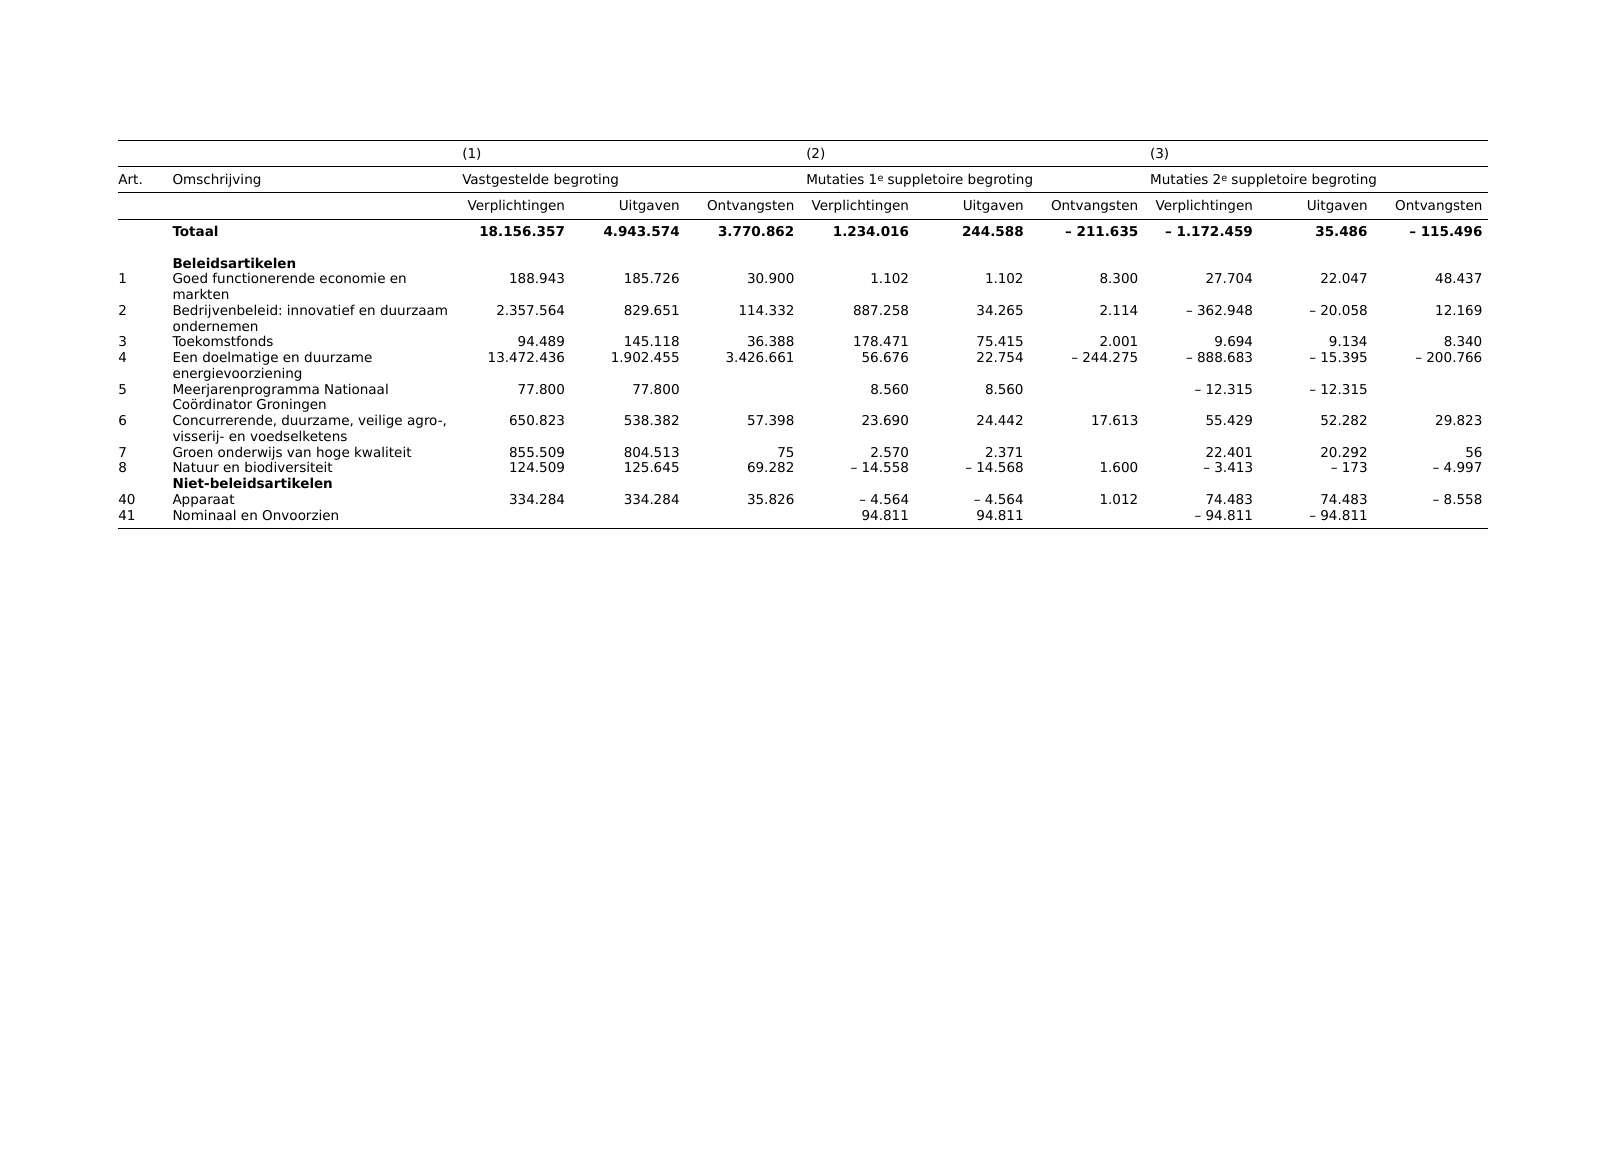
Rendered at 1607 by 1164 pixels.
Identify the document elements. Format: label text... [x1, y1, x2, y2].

table_cell [1144, 240, 1259, 256]
table_cell – 3.413 [1144, 460, 1259, 476]
table_cell [800, 240, 915, 256]
table_cell 94.811 [915, 507, 1029, 528]
table_cell 35.826 [685, 492, 800, 507]
table_cell [685, 476, 800, 492]
table_cell – 94.811 [1259, 507, 1373, 528]
table_cell 188.943 [456, 271, 571, 303]
table_cell 5 [118, 381, 166, 413]
table_cell – 211.635 [1029, 220, 1144, 240]
table_cell – 362.948 [1144, 303, 1259, 334]
table_cell – 1.172.459 [1144, 220, 1259, 240]
table_cell 2.114 [1029, 303, 1144, 334]
table_cell – 14.558 [800, 460, 915, 476]
table_cell 75 [685, 444, 800, 460]
table_header (3) [1144, 141, 1488, 166]
table_cell [1144, 256, 1259, 271]
table_cell 185.726 [571, 271, 685, 303]
table_cell 8.560 [915, 381, 1029, 413]
table_cell [1029, 256, 1144, 271]
table_cell 69.282 [685, 460, 800, 476]
table_cell [571, 256, 685, 271]
table_cell Groen onderwijs van hoge kwaliteit [166, 444, 456, 460]
table_cell 24.442 [915, 413, 1029, 444]
table_cell 3.426.661 [685, 350, 800, 381]
table_cell 41 [118, 507, 166, 528]
table_cell 22.047 [1259, 271, 1373, 303]
table_cell – 4.564 [915, 492, 1029, 507]
table_cell Uitgaven [571, 193, 685, 218]
table_cell Bedrijvenbeleid: innovatief en duurzaam ondernemen [166, 303, 456, 334]
table_cell 145.118 [571, 334, 685, 350]
table_cell 1.012 [1029, 492, 1144, 507]
table_cell 804.513 [571, 444, 685, 460]
table_cell 74.483 [1144, 492, 1259, 507]
table_cell [118, 256, 166, 271]
table_cell 124.509 [456, 460, 571, 476]
table_cell [456, 476, 571, 492]
table_cell [1259, 476, 1373, 492]
table_cell Toekomstfonds [166, 334, 456, 350]
table_cell [118, 240, 166, 256]
table_cell Ontvangsten [1029, 193, 1144, 218]
table_cell 8.340 [1373, 334, 1488, 350]
table_cell 36.388 [685, 334, 800, 350]
table_cell [118, 476, 166, 492]
table_cell Mutaties 2e suppletoire begroting [1144, 167, 1488, 192]
table_cell Ontvangsten [685, 193, 800, 218]
table_cell [1029, 476, 1144, 492]
table_cell 334.284 [571, 492, 685, 507]
table_cell Uitgaven [1259, 193, 1373, 218]
table_cell Een doelmatige en duurzame energievoorziening [166, 350, 456, 381]
table_cell 125.645 [571, 460, 685, 476]
table_cell [915, 476, 1029, 492]
table_cell [166, 240, 456, 256]
table_cell [1373, 381, 1488, 413]
table_cell 77.800 [456, 381, 571, 413]
table_cell – 20.058 [1259, 303, 1373, 334]
table_cell – 8.558 [1373, 492, 1488, 507]
table_cell 1.102 [800, 271, 915, 303]
table_cell 56 [1373, 444, 1488, 460]
table_cell 30.900 [685, 271, 800, 303]
table_cell [915, 240, 1029, 256]
table_cell 1.902.455 [571, 350, 685, 381]
table_cell 27.704 [1144, 271, 1259, 303]
table_cell 244.588 [915, 220, 1029, 240]
table_cell Goed functionerende economie en markten [166, 271, 456, 303]
table_cell Uitgaven [915, 193, 1029, 218]
table_cell 57.398 [685, 413, 800, 444]
table_header (1) [456, 141, 800, 166]
table_header [118, 141, 166, 166]
table_header (2) [800, 141, 1144, 166]
table_cell 52.282 [1259, 413, 1373, 444]
table_cell [456, 256, 571, 271]
table_cell – 4.564 [800, 492, 915, 507]
table_cell 9.694 [1144, 334, 1259, 350]
table_cell [1373, 476, 1488, 492]
table_cell Omschrijving [166, 167, 456, 192]
table_cell 2 [118, 303, 166, 334]
table_cell [456, 507, 571, 528]
table_cell [1029, 240, 1144, 256]
table_cell 40 [118, 492, 166, 507]
table_cell 7 [118, 444, 166, 460]
table_cell 4 [118, 350, 166, 381]
table_cell 75.415 [915, 334, 1029, 350]
table_cell 887.258 [800, 303, 915, 334]
table_cell 56.676 [800, 350, 915, 381]
table_cell – 12.315 [1144, 381, 1259, 413]
table_cell 3.770.862 [685, 220, 800, 240]
table_cell 4.943.574 [571, 220, 685, 240]
table_cell [915, 256, 1029, 271]
table_cell 35.486 [1259, 220, 1373, 240]
table_cell 94.489 [456, 334, 571, 350]
table_cell 94.811 [800, 507, 915, 528]
table_cell 8 [118, 460, 166, 476]
table_cell Meerjarenprogramma Nationaal Coördinator Groningen [166, 381, 456, 413]
table_cell Nominaal en Onvoorzien [166, 507, 456, 528]
table_cell [456, 240, 571, 256]
table_cell [571, 507, 685, 528]
table_cell 3 [118, 334, 166, 350]
table_cell Totaal [166, 220, 456, 240]
table_cell [1144, 476, 1259, 492]
table_cell 9.134 [1259, 334, 1373, 350]
table_cell [685, 256, 800, 271]
table_cell 8.560 [800, 381, 915, 413]
table_cell 178.471 [800, 334, 915, 350]
table_cell 55.429 [1144, 413, 1259, 444]
table_cell 22.401 [1144, 444, 1259, 460]
table_cell 77.800 [571, 381, 685, 413]
table_cell Beleidsartikelen [166, 256, 456, 271]
table_cell [800, 476, 915, 492]
table_cell Apparaat [166, 492, 456, 507]
table_cell – 115.496 [1373, 220, 1488, 240]
table_cell [1373, 507, 1488, 528]
table_cell [1029, 444, 1144, 460]
table_cell – 94.811 [1144, 507, 1259, 528]
table_cell – 200.766 [1373, 350, 1488, 381]
table_cell [118, 193, 166, 218]
table_cell – 14.568 [915, 460, 1029, 476]
table_cell 48.437 [1373, 271, 1488, 303]
table_cell Mutaties 1e suppletoire begroting [800, 167, 1144, 192]
table_cell [685, 507, 800, 528]
table_cell 2.570 [800, 444, 915, 460]
table_cell Verplichtingen [1144, 193, 1259, 218]
table_cell 2.001 [1029, 334, 1144, 350]
table_cell 829.651 [571, 303, 685, 334]
table_cell [685, 381, 800, 413]
table_cell [571, 476, 685, 492]
table_cell Natuur en biodiversiteit [166, 460, 456, 476]
table_cell 650.823 [456, 413, 571, 444]
table_cell 1.102 [915, 271, 1029, 303]
table_cell 13.472.436 [456, 350, 571, 381]
table_cell 18.156.357 [456, 220, 571, 240]
table_cell [800, 256, 915, 271]
table_cell Ontvangsten [1373, 193, 1488, 218]
table_cell – 12.315 [1259, 381, 1373, 413]
table_cell [166, 193, 456, 218]
table_cell 22.754 [915, 350, 1029, 381]
table_cell 12.169 [1373, 303, 1488, 334]
table_cell 2.357.564 [456, 303, 571, 334]
table_cell 6 [118, 413, 166, 444]
table_cell 334.284 [456, 492, 571, 507]
table_cell 1 [118, 271, 166, 303]
table_cell [571, 240, 685, 256]
table_header [166, 141, 456, 166]
table_cell Verplichtingen [800, 193, 915, 218]
table_cell 2.371 [915, 444, 1029, 460]
table_cell [1029, 381, 1144, 413]
table_cell Concurrerende, duurzame, veilige agro-, visserij- en voedselketens [166, 413, 456, 444]
table_cell – 244.275 [1029, 350, 1144, 381]
table_cell [118, 220, 166, 240]
table_cell – 173 [1259, 460, 1373, 476]
table_cell – 4.997 [1373, 460, 1488, 476]
table_cell Verplichtingen [456, 193, 571, 218]
table_cell 20.292 [1259, 444, 1373, 460]
table_cell 538.382 [571, 413, 685, 444]
table_cell 8.300 [1029, 271, 1144, 303]
table_cell [685, 240, 800, 256]
table_cell [1029, 507, 1144, 528]
table_cell [1259, 256, 1373, 271]
table_cell 855.509 [456, 444, 571, 460]
table_cell – 15.395 [1259, 350, 1373, 381]
table_cell 1.600 [1029, 460, 1144, 476]
table_cell Art. [118, 167, 166, 192]
table_cell 74.483 [1259, 492, 1373, 507]
table_cell [1259, 240, 1373, 256]
table_cell 23.690 [800, 413, 915, 444]
table_cell 1.234.016 [800, 220, 915, 240]
table_cell 34.265 [915, 303, 1029, 334]
table_cell 17.613 [1029, 413, 1144, 444]
table_cell – 888.683 [1144, 350, 1259, 381]
table_cell Vastgestelde begroting [456, 167, 800, 192]
table_cell 29.823 [1373, 413, 1488, 444]
table_cell [1373, 256, 1488, 271]
table_cell 114.332 [685, 303, 800, 334]
table_cell Niet-beleidsartikelen [166, 476, 456, 492]
table_cell [1373, 240, 1488, 256]
